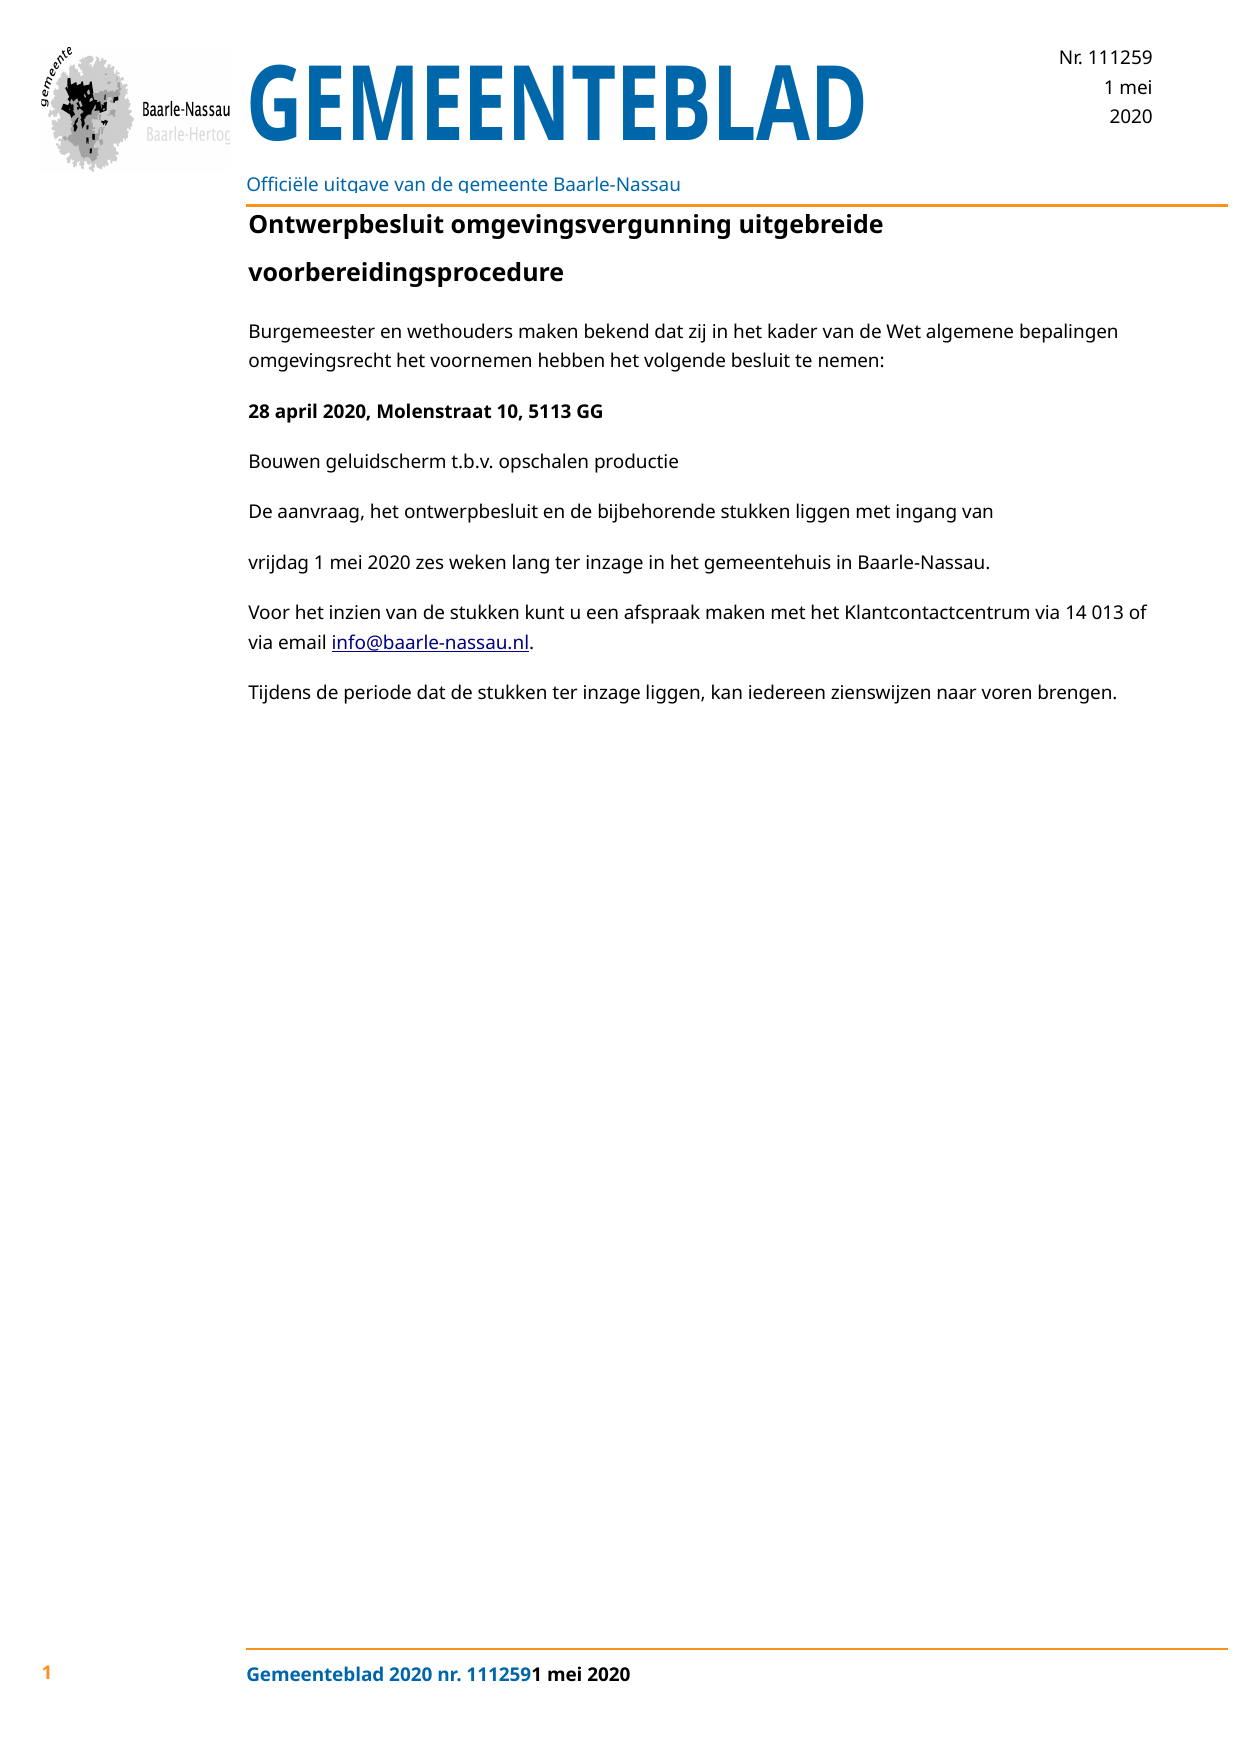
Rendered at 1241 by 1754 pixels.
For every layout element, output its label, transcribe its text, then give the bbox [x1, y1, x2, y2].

text De aanvraag, het ontwerpbesluit en de bijbehorende stukken liggen met ingang van [248, 499, 1152, 524]
text Tijdens de periode dat de stukken ter inzage liggen, kan iedereen zienswijzen naar voren brengen. [248, 679, 1152, 705]
text Bouwen geluidscherm t.b.v. opschalen productie [248, 448, 1152, 474]
text 28 april 2020, Molenstraat 10, 5113 GG [248, 398, 1152, 424]
picture [41, 47, 231, 172]
text Voor het inzien van de stukken kunt u een afspraak maken met het Klantcontactcentrum via 14 013 of via email info@baarle-nassau.nl. [248, 599, 1152, 655]
text Ontwerpbesluit omgevingsvergunning uitgebreide voorbereidingsprocedure [248, 207, 1152, 288]
text vrijdag 1 mei 2020 zes weken lang ter inzage in het gemeentehuis in Baarle-Nassau. [248, 549, 1152, 575]
text Burgemeester en wethouders maken bekend dat zij in het kader van de Wet algemene bepalingen omgevingsrecht het voornemen hebben het volgende besluit te nemen: [248, 318, 1152, 373]
